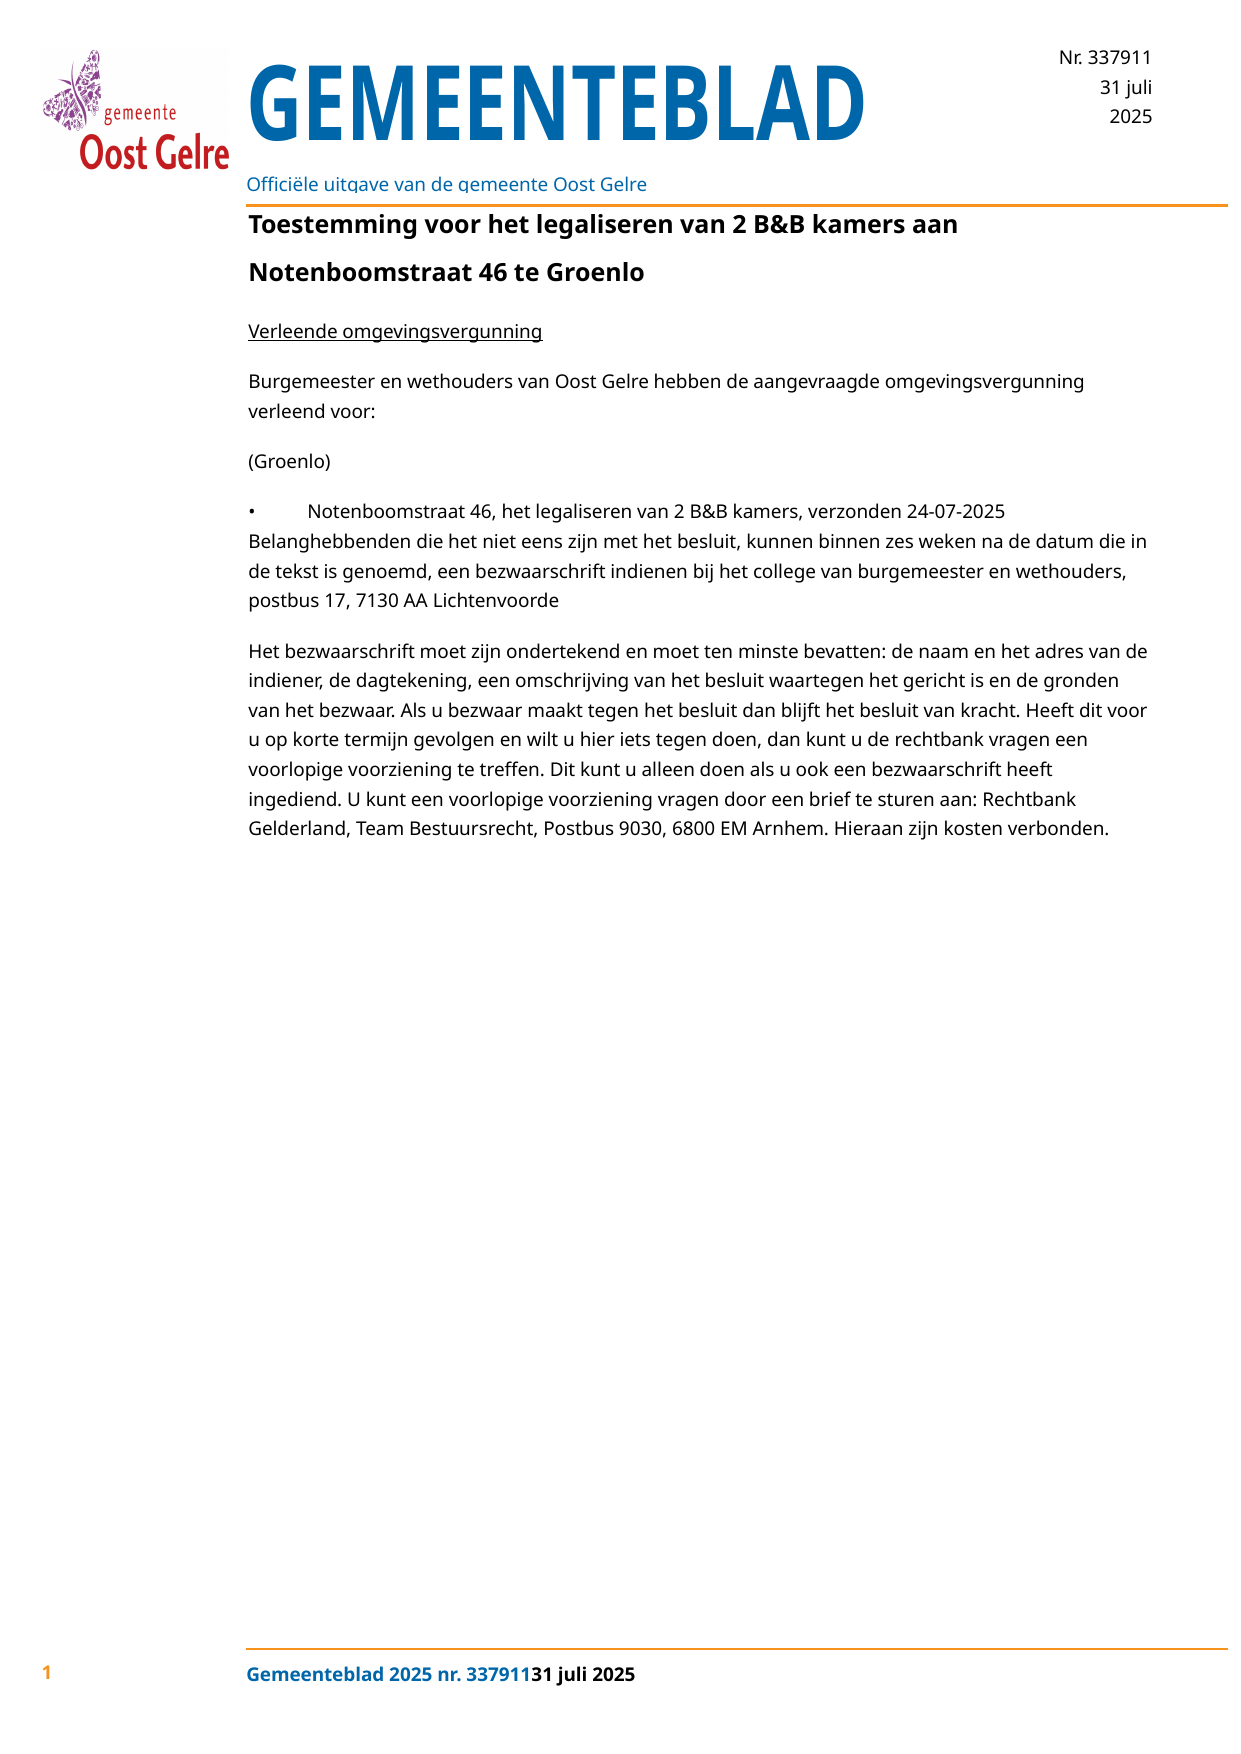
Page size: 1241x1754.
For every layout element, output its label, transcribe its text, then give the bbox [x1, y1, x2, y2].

text Toestemming voor het legaliseren van 2 B&B kamers aan Notenboomstraat 46 te Groenlo [248, 207, 1152, 288]
text Belanghebbenden die het niet eens zijn met het besluit, kunnen binnen zes weken na de datum die in de tekst is genoemd, een bezwaarschrift indienen bij het college van burgemeester en wethouders, postbus 17, 7130 AA Lichtenvoorde [248, 528, 1152, 613]
text Het bezwaarschrift moet zijn ondertekend en moet ten minste bevatten: de naam en het adres van de indiener, de dagtekening, een omschrijving van het besluit waartegen het gericht is en de gronden van het bezwaar. Als u bezwaar maakt tegen het besluit dan blijft het besluit van kracht. Heeft dit voor u op korte termijn gevolgen en wilt u hier iets tegen doen, dan kunt u de rechtbank vragen een voorlopige voorziening te treffen. Dit kunt u alleen doen als u ook een bezwaarschrift heeft ingediend. U kunt een voorlopige voorziening vragen door een brief te sturen aan: Rechtbank Gelderland, Team Bestuursrecht, Postbus 9030, 6800 EM Arnhem. Hieraan zijn kosten verbonden. [248, 638, 1152, 841]
text Verleende omgevingsvergunning [248, 318, 1152, 344]
text (Groenlo) [248, 448, 1152, 474]
list Notenboomstraat 46, het legaliseren van 2 B&B kamers, verzonden 24-07-2025 [248, 499, 1152, 524]
picture [41, 47, 231, 172]
text Burgemeester en wethouders van Oost Gelre hebben de aangevraagde omgevingsvergunning verleend voor: [248, 368, 1152, 424]
